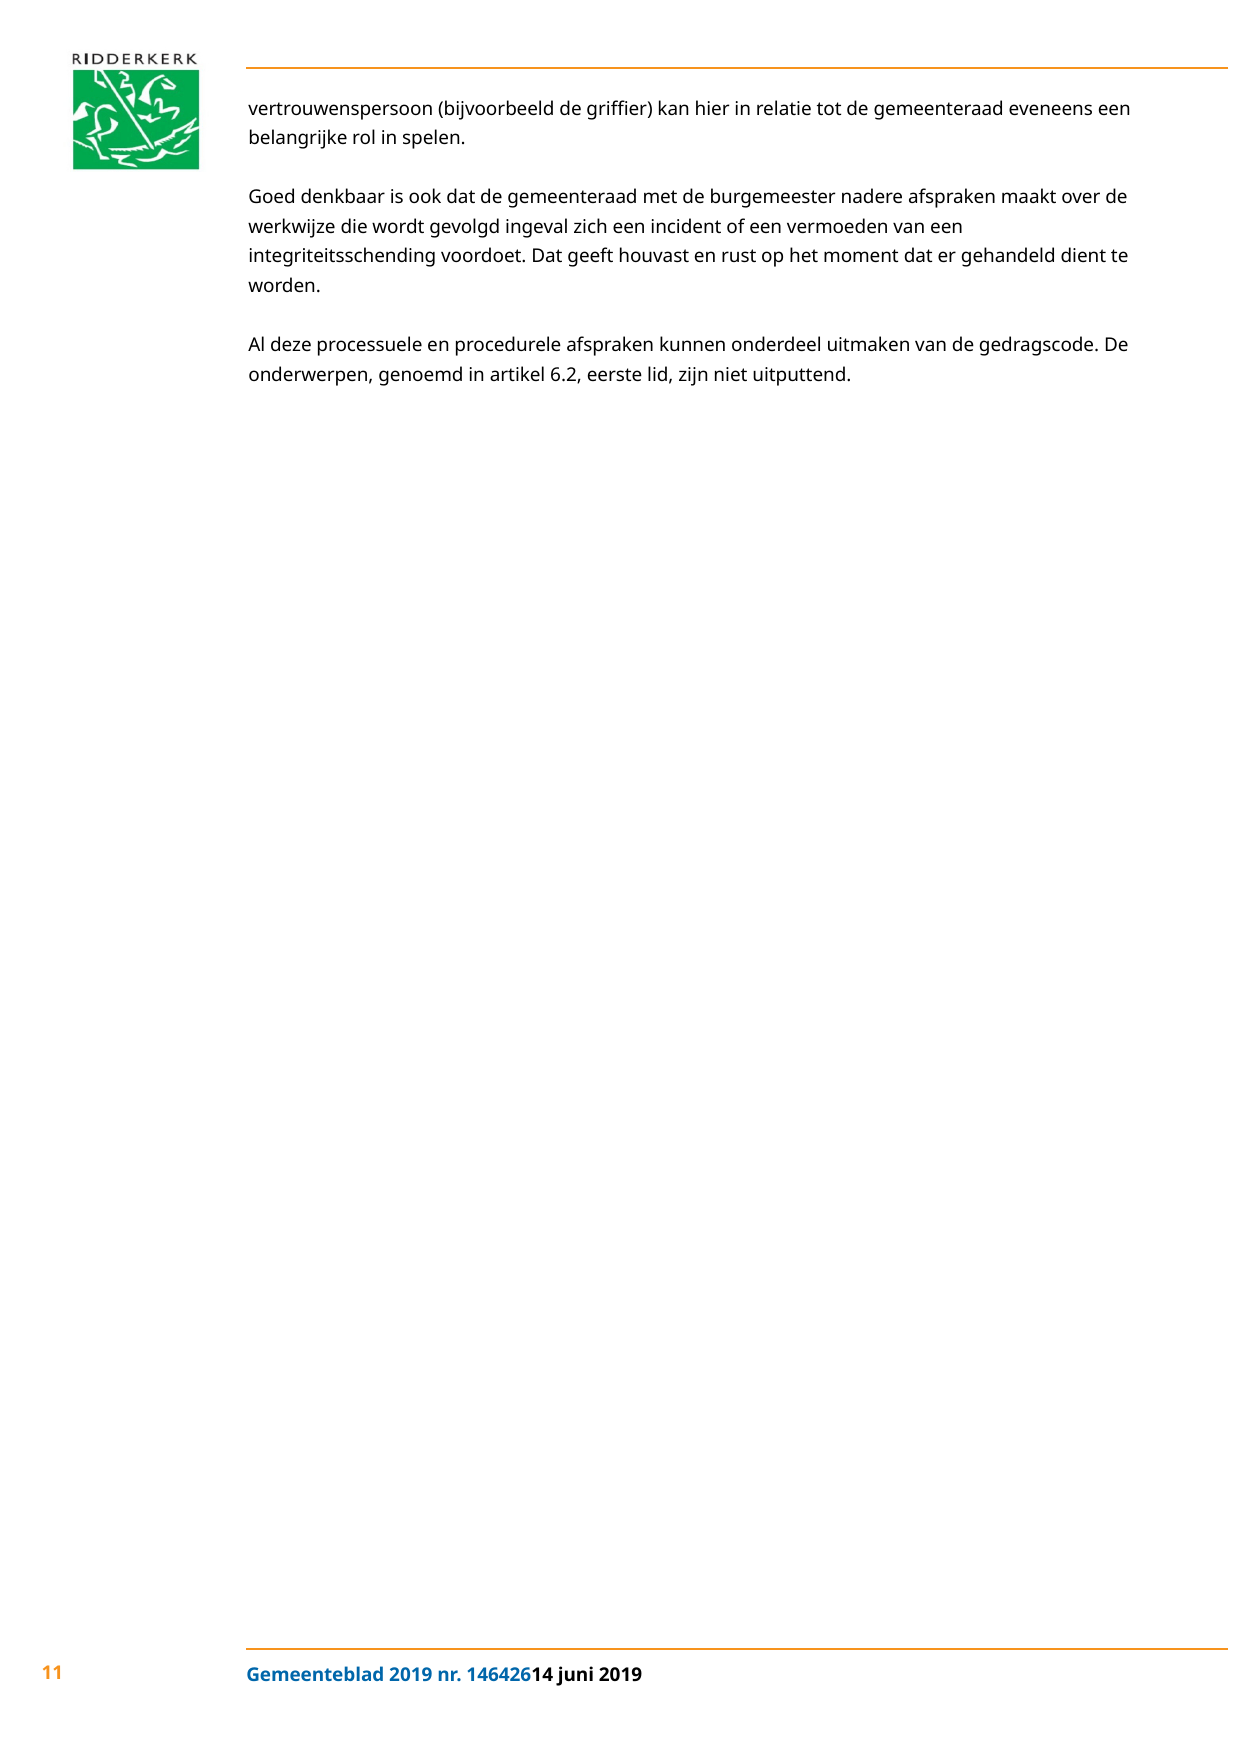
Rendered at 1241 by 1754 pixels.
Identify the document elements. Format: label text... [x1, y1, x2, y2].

text vertrouwenspersoon (bijvoorbeeld de griffier) kan hier in relatie tot de gemeenteraad eveneens een belangrijke rol in spelen. [248, 95, 1152, 150]
text Al deze processuele en procedurele afspraken kunnen onderdeel uitmaken van de gedragscode. De onderwerpen, genoemd in artikel 6.2, eerste lid, zijn niet uitputtend. [248, 331, 1152, 387]
text Goed denkbaar is ook dat de gemeenteraad met de burgemeester nadere afspraken maakt over de werkwijze die wordt gevolgd ingeval zich een incident of een vermoeden van een integriteitsschending voordoet. Dat geeft houvast en rust op het moment dat er gehandeld dient te worden. [248, 183, 1152, 298]
picture [41, 47, 231, 172]
